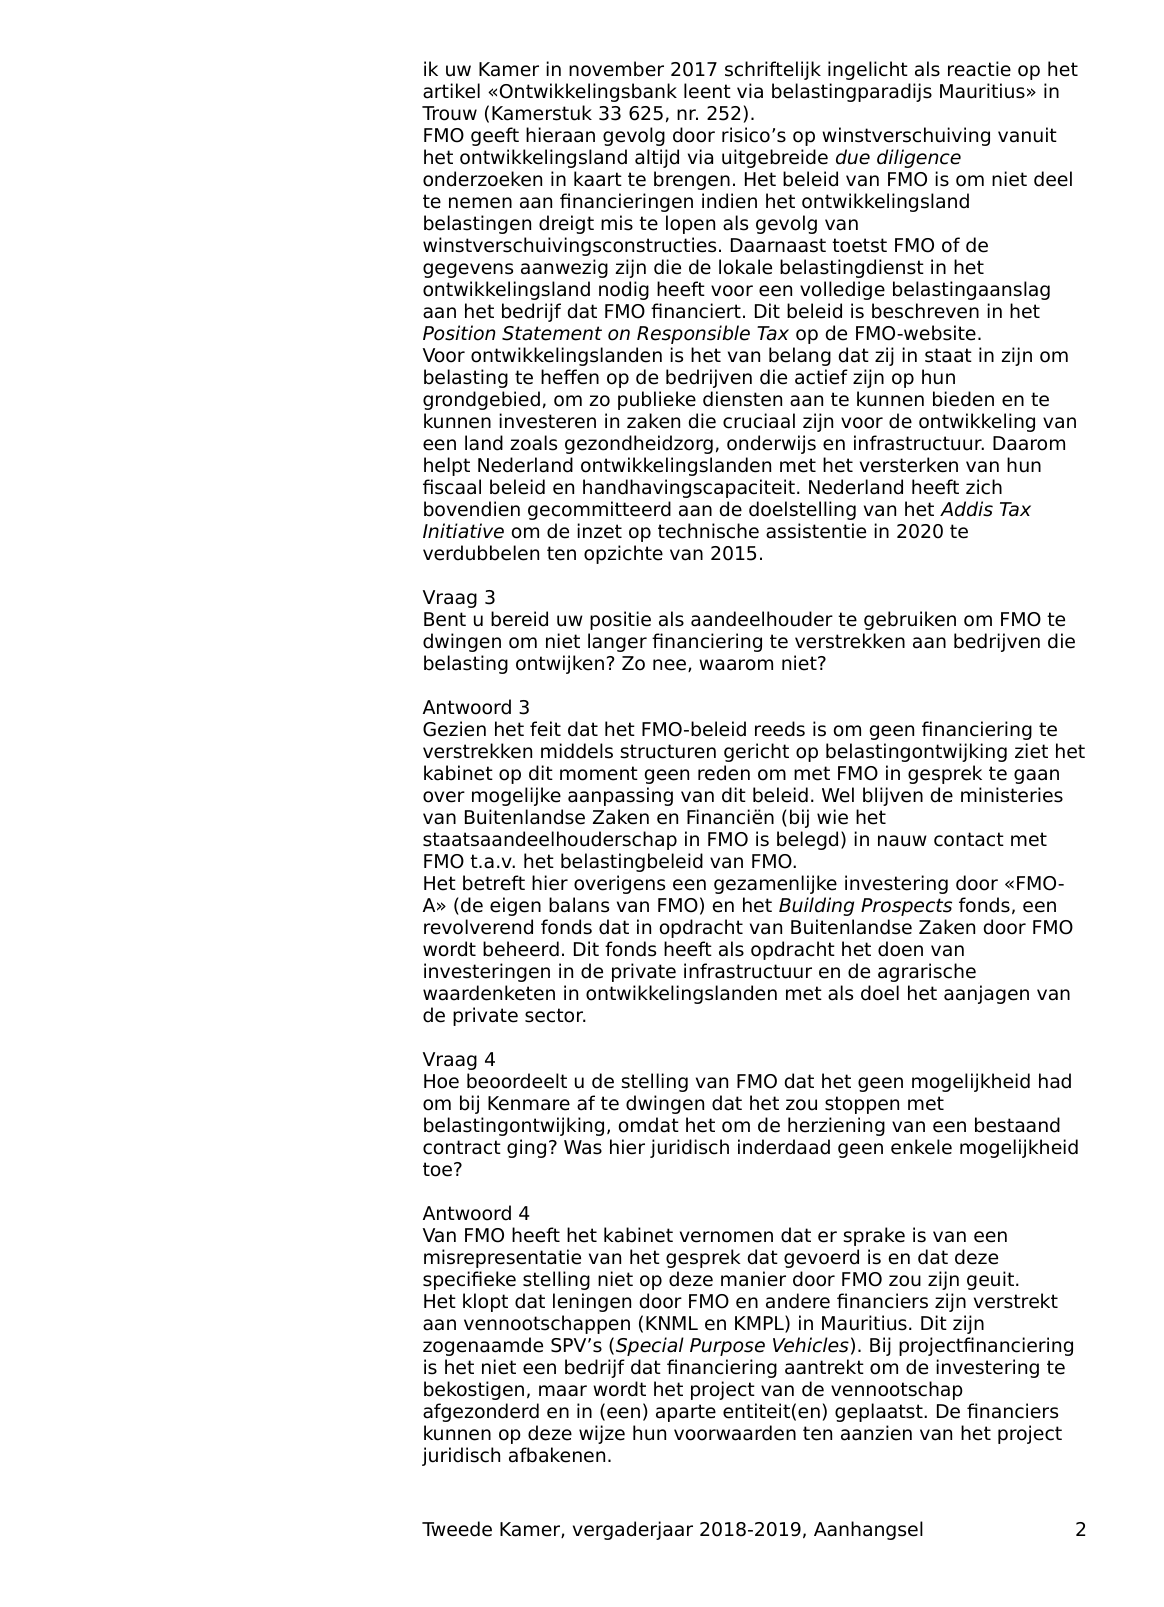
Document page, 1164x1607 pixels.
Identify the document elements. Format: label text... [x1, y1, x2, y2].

text Het klopt dat leningen door FMO en andere financiers zijn verstrekt aan vennootschappen (KNML en KMPL) in Mauritius. Dit zijn zogenaamde SPV’s (Special Purpose Vehicles). Bij projectfinanciering is het niet een bedrijf dat financiering aantrekt om de investering te bekostigen, maar wordt het project van de vennootschap afgezonderd en in (een) aparte entiteit(en) geplaatst. De financiers kunnen op deze wijze hun voorwaarden ten aanzien van het project juridisch afbakenen. [422, 1291, 1087, 1467]
text Van FMO heeft het kabinet vernomen dat er sprake is van een misrepresentatie van het gesprek dat gevoerd is en dat deze specifieke stelling niet op deze manier door FMO zou zijn geuit. [422, 1225, 1087, 1291]
text FMO geeft hieraan gevolg door risico’s op winstverschuiving vanuit het ontwikkelingsland altijd via uitgebreide due diligence onderzoeken in kaart te brengen. Het beleid van FMO is om niet deel te nemen aan financieringen indien het ontwikkelingsland belastingen dreigt mis te lopen als gevolg van winstverschuivingsconstructies. Daarnaast toetst FMO of de gegevens aanwezig zijn die de lokale belastingdienst in het ontwikkelingsland nodig heeft voor een volledige belastingaanslag aan het bedrijf dat FMO financiert. Dit beleid is beschreven in het Position Statement on Responsible Tax op de FMO-website. [422, 125, 1087, 345]
text Vraag 4 [422, 1049, 1087, 1071]
text Het betreft hier overigens een gezamenlijke investering door «FMO-A» (de eigen balans van FMO) en het Building Prospects fonds, een revolverend fonds dat in opdracht van Buitenlandse Zaken door FMO wordt beheerd. Dit fonds heeft als opdracht het doen van investeringen in de private infrastructuur en de agrarische waardenketen in ontwikkelingslanden met als doel het aanjagen van de private sector. [422, 873, 1087, 1027]
text Voor ontwikkelingslanden is het van belang dat zij in staat in zijn om belasting te heffen op de bedrijven die actief zijn op hun grondgebied, om zo publieke diensten aan te kunnen bieden en te kunnen investeren in zaken die cruciaal zijn voor de ontwikkeling van een land zoals gezondheidzorg, onderwijs en infrastructuur. Daarom helpt Nederland ontwikkelingslanden met het versterken van hun fiscaal beleid en handhavingscapaciteit. Nederland heeft zich bovendien gecommitteerd aan de doelstelling van het Addis Tax Initiative om de inzet op technische assistentie in 2020 te verdubbelen ten opzichte van 2015. [422, 345, 1087, 564]
text Bent u bereid uw positie als aandeelhouder te gebruiken om FMO te dwingen om niet langer financiering te verstrekken aan bedrijven die belasting ontwijken? Zo nee, waarom niet? [422, 609, 1087, 675]
text ik uw Kamer in november 2017 schriftelijk ingelicht als reactie op het artikel «Ontwikkelingsbank leent via belastingparadijs Mauritius» in Trouw (Kamerstuk 33 625, nr. 252). [422, 59, 1087, 125]
text Antwoord 4 [422, 1203, 1087, 1225]
text Vraag 3 [422, 587, 1087, 609]
text Hoe beoordeelt u de stelling van FMO dat het geen mogelijkheid had om bij Kenmare af te dwingen dat het zou stoppen met belastingontwijking, omdat het om de herziening van een bestaand contract ging? Was hier juridisch inderdaad geen enkele mogelijkheid toe? [422, 1071, 1087, 1181]
text Gezien het feit dat het FMO-beleid reeds is om geen financiering te verstrekken middels structuren gericht op belastingontwijking ziet het kabinet op dit moment geen reden om met FMO in gesprek te gaan over mogelijke aanpassing van dit beleid. Wel blijven de ministeries van Buitenlandse Zaken en Financiën (bij wie het staatsaandeelhouderschap in FMO is belegd) in nauw contact met FMO t.a.v. het belastingbeleid van FMO. [422, 719, 1087, 873]
text Antwoord 3 [422, 697, 1087, 719]
